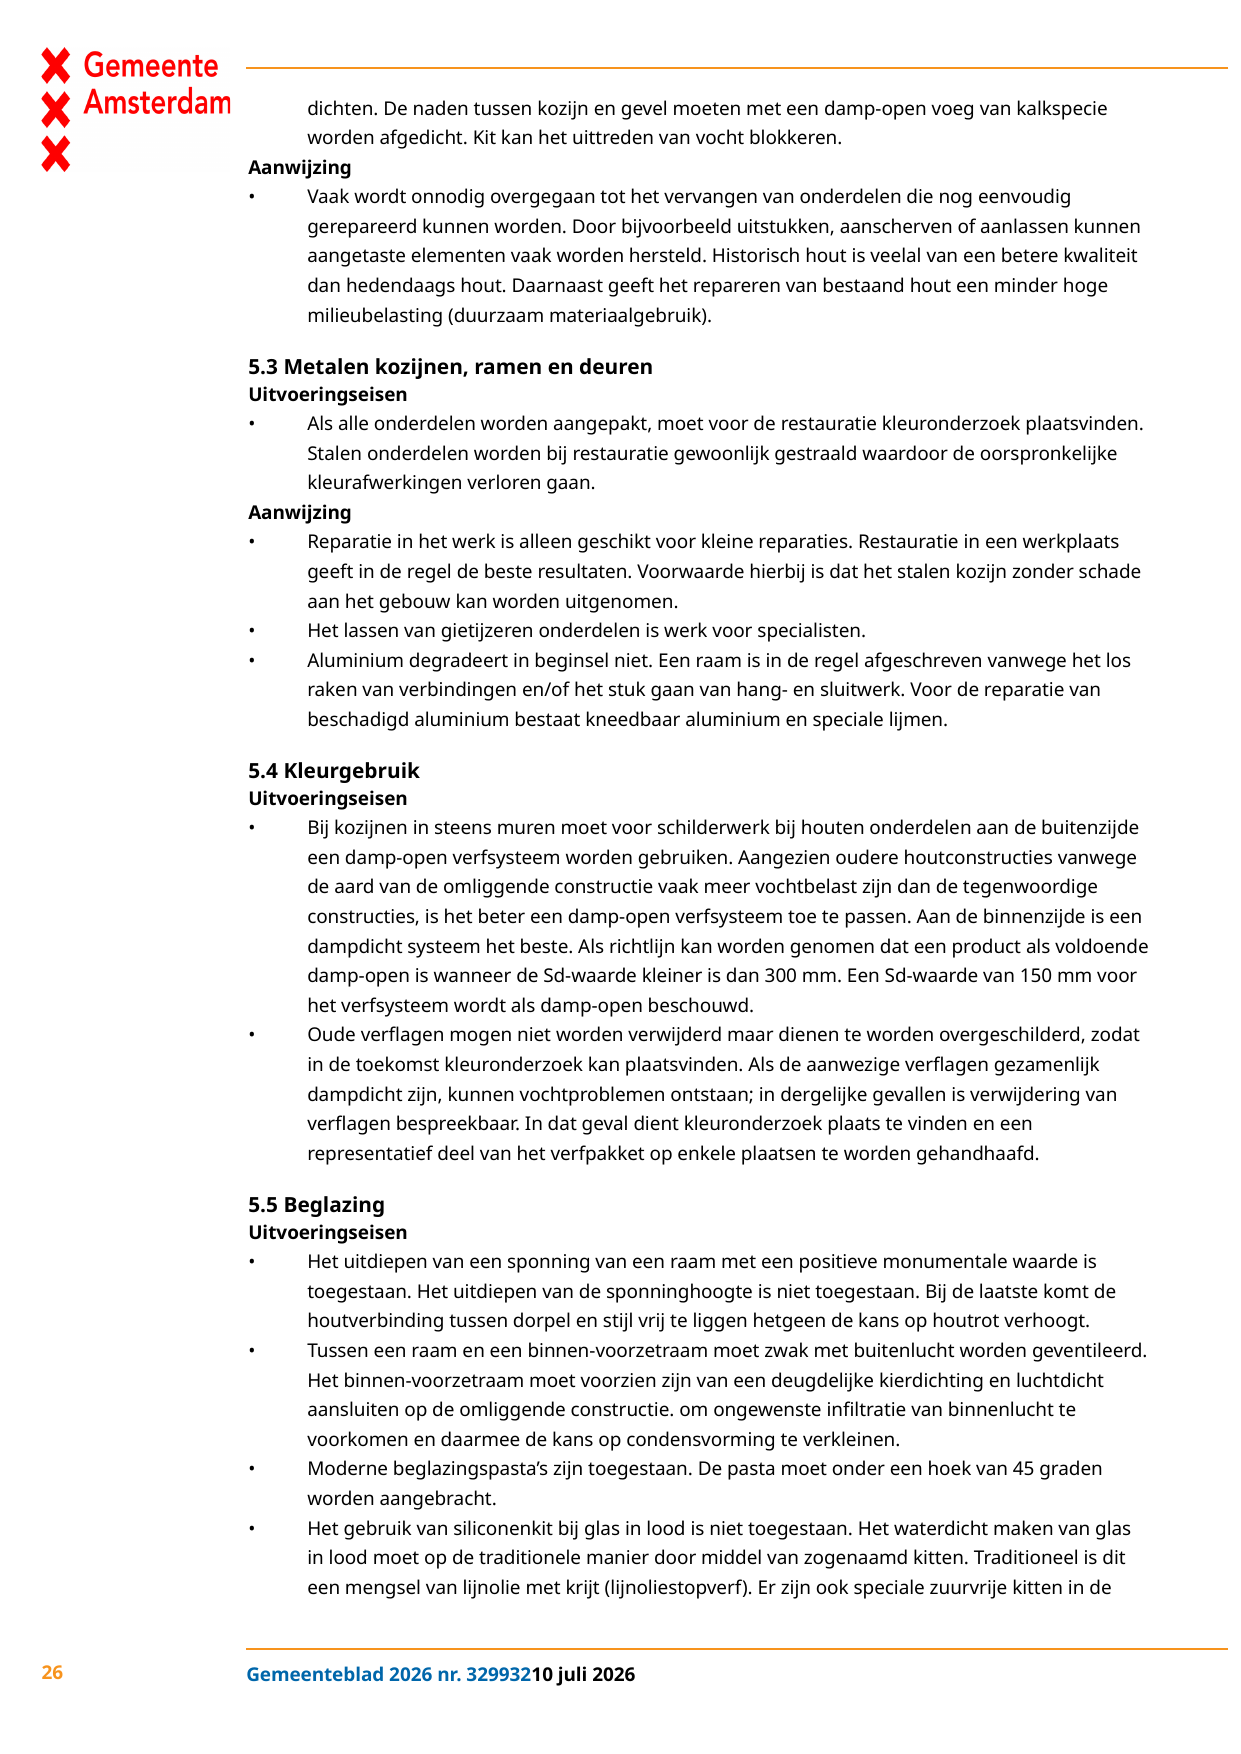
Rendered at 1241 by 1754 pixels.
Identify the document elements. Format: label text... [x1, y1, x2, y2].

text Aanwijzing [248, 499, 1152, 525]
list Het uitdiepen van een sponning van een raam met een positieve monumentale waarde is toegestaan. Het uitdiepen van de sponninghoogte is niet toegestaan. Bij de laatste komt de houtverbinding tussen dorpel en stijl vrij te liggen hetgeen de kans op houtrot verhoogt. [248, 1248, 1152, 1333]
text 5.4 Kleurgebruik [248, 757, 1152, 785]
text Uitvoeringseisen [248, 785, 1152, 811]
list Oude verflagen mogen niet worden verwijderd maar dienen te worden overgeschilderd, zodat in de toekomst kleuronderzoek kan plaatsvinden. Als de aanwezige verflagen gezamenlijk dampdicht zijn, kunnen vochtproblemen ontstaan; in dergelijke gevallen is verwijdering van verflagen bespreekbaar. In dat geval dient kleuronderzoek plaats te vinden en een representatief deel van het verfpakket op enkele plaatsen te worden gehandhaafd. [248, 1022, 1152, 1166]
list Reparatie in het werk is alleen geschikt voor kleine reparaties. Restauratie in een werkplaats geeft in de regel de beste resultaten. Voorwaarde hierbij is dat het stalen kozijn zonder schade aan het gebouw kan worden uitgenomen. [248, 529, 1152, 613]
list Bij kozijnen in steens muren moet voor schilderwerk bij houten onderdelen aan de buitenzijde een damp-open verfsysteem worden gebruiken. Aangezien oudere houtconstructies vanwege de aard van de omliggende constructie vaak meer vochtbelast zijn dan de tegenwoordige constructies, is het beter een damp-open verfsysteem toe te passen. Aan de binnenzijde is een dampdicht systeem het beste. Als richtlijn kan worden genomen dat een product als voldoende damp-open is wanneer de Sd-waarde kleiner is dan 300 mm. Een Sd-waarde van 150 mm voor het verfsysteem wordt als damp-open beschouwd. [248, 814, 1152, 1018]
text Aanwijzing [248, 154, 1152, 180]
text Uitvoeringseisen [248, 381, 1152, 406]
list dichten. De naden tussen kozijn en gevel moeten met een damp-open voeg van kalkspecie worden afgedicht. Kit kan het uittreden van vocht blokkeren. [248, 95, 1152, 150]
text 5.5 Beglazing [248, 1190, 1152, 1219]
list Vaak wordt onnodig overgegaan tot het vervangen van onderdelen die nog eenvoudig gerepareerd kunnen worden. Door bijvoorbeeld uitstukken, aanscherven of aanlassen kunnen aangetaste elementen vaak worden hersteld. Historisch hout is veelal van een betere kwaliteit dan hedendaags hout. Daarnaast geeft het repareren van bestaand hout een minder hoge milieubelasting (duurzaam materiaalgebruik). [248, 183, 1152, 328]
list Het lassen van gietijzeren onderdelen is werk voor specialisten. [248, 617, 1152, 643]
picture [41, 47, 231, 172]
list Als alle onderdelen worden aangepakt, moet voor de restauratie kleuronderzoek plaatsvinden. Stalen onderdelen worden bij restauratie gewoonlijk gestraald waardoor de oorspronkelijke kleurafwerkingen verloren gaan. [248, 410, 1152, 495]
list Moderne beglazingspasta’s zijn toegestaan. De pasta moet onder een hoek van 45 graden worden aangebracht. [248, 1456, 1152, 1511]
list Het gebruik van siliconenkit bij glas in lood is niet toegestaan. Het waterdicht maken van glas in lood moet op de traditionele manier door middel van zogenaamd kitten. Traditioneel is dit een mengsel van lijnolie met krijt (lijnoliestopverf). Er zijn ook speciale zuurvrije kitten in de [248, 1515, 1152, 1599]
text 5.3 Metalen kozijnen, ramen en deuren [248, 352, 1152, 381]
list Tussen een raam en een binnen-voorzetraam moet zwak met buitenlucht worden geventileerd. Het binnen-voorzetraam moet voorzien zijn van een deugdelijke kierdichting en luchtdicht aansluiten op de omliggende constructie. om ongewenste infiltratie van binnenlucht te voorkomen en daarmee de kans op condensvorming te verkleinen. [248, 1337, 1152, 1452]
text Uitvoeringseisen [248, 1219, 1152, 1244]
list Aluminium degradeert in beginsel niet. Een raam is in de regel afgeschreven vanwege het los raken van verbindingen en/of het stuk gaan van hang- en sluitwerk. Voor de reparatie van beschadigd aluminium bestaat kneedbaar aluminium en speciale lijmen. [248, 647, 1152, 732]
